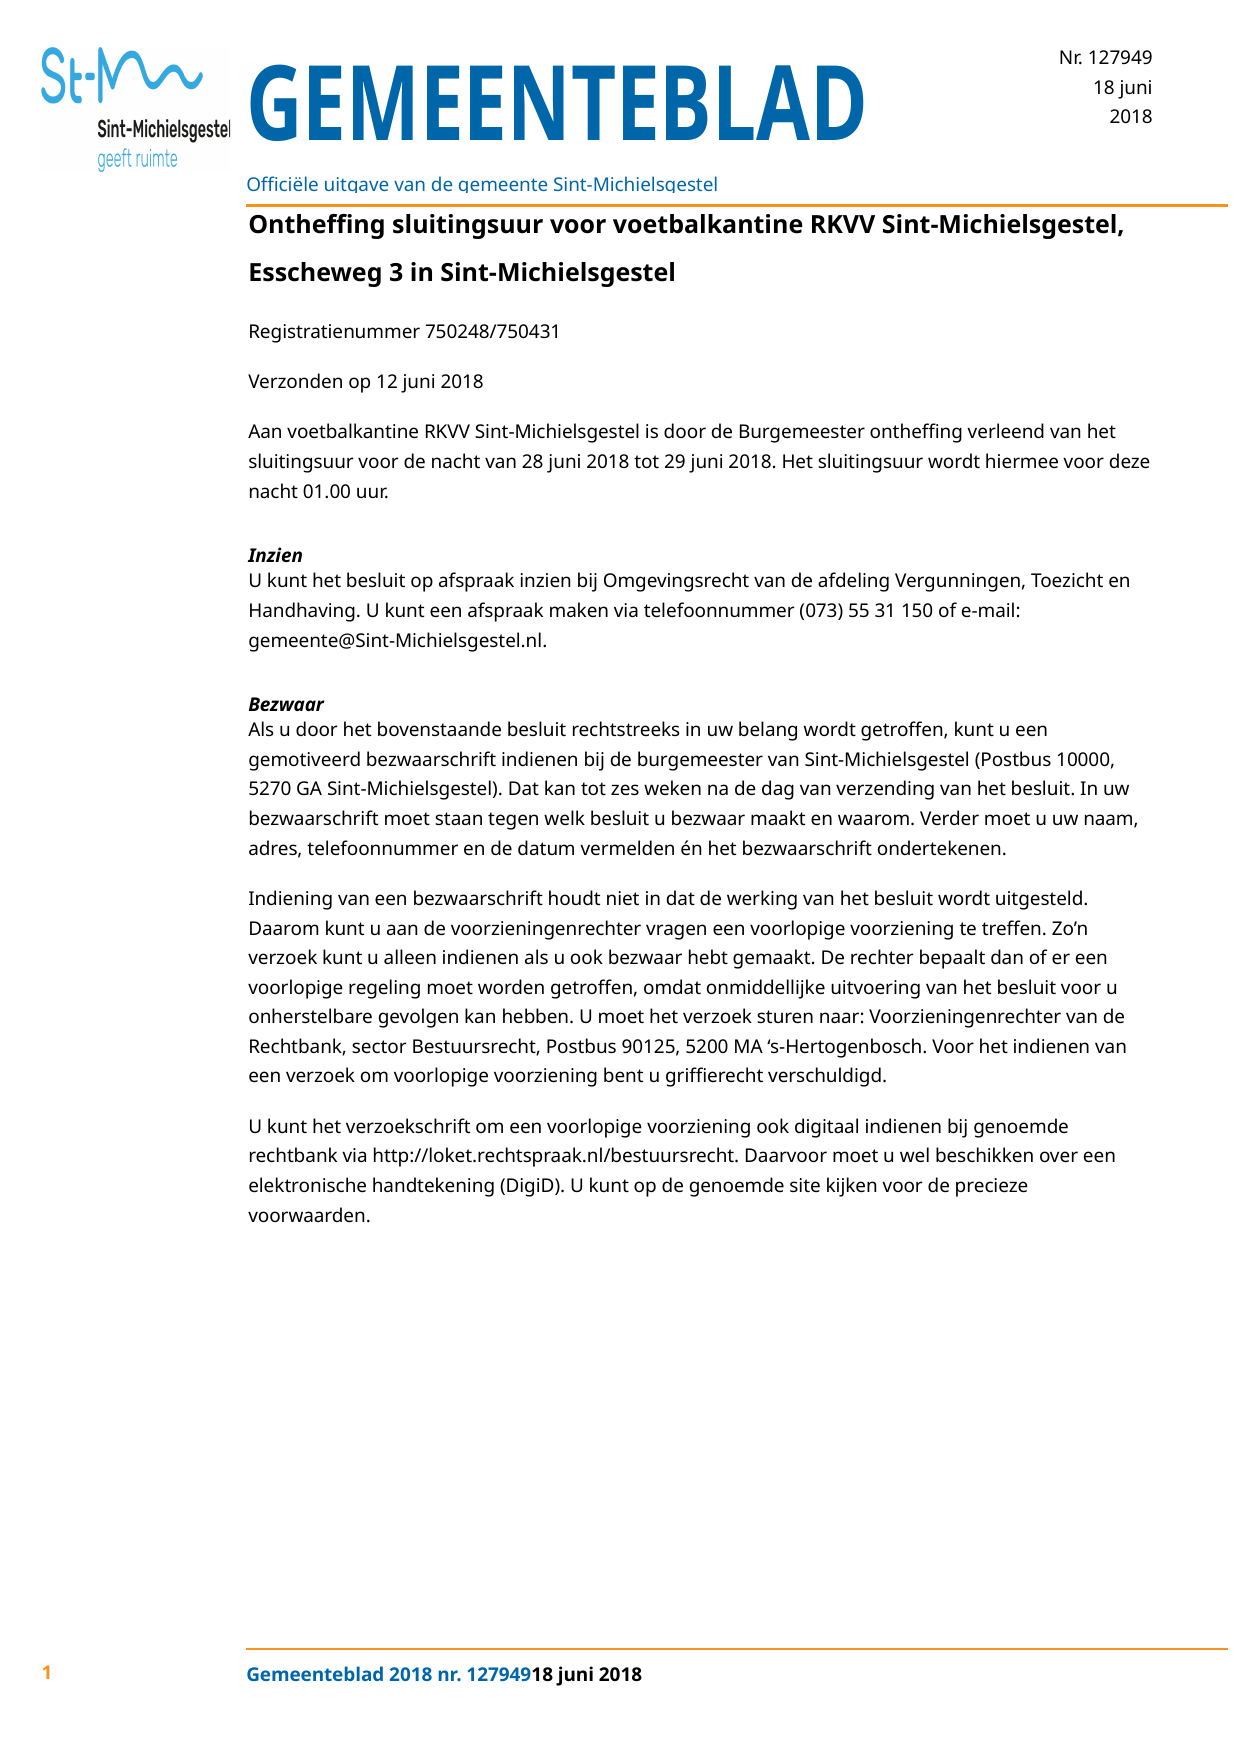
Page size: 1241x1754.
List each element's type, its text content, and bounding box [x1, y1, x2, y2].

text Verzonden op 12 juni 2018 [248, 368, 1152, 394]
text U kunt het besluit op afspraak inzien bij Omgevingsrecht van de afdeling Vergunningen, Toezicht en Handhaving. U kunt een afspraak maken via telefoonnummer (073) 55 31 150 of e-mail: gemeente@Sint-Michielsgestel.nl. [248, 568, 1152, 652]
picture [41, 47, 231, 172]
text Inzien [248, 542, 1152, 568]
text Aan voetbalkantine RKVV Sint-Michielsgestel is door de Burgemeester ontheffing verleend van het sluitingsuur voor de nacht van 28 juni 2018 tot 29 juni 2018. Het sluitingsuur wordt hiermee voor deze nacht 01.00 uur. [248, 419, 1152, 504]
text Registratienummer 750248/750431 [248, 318, 1152, 344]
text U kunt het verzoekschrift om een voorlopige voorziening ook digitaal indienen bij genoemde rechtbank via http://loket.rechtspraak.nl/bestuursrecht. Daarvoor moet u wel beschikken over een elektronische handtekening (DigiD). U kunt op de genoemde site kijken voor de precieze voorwaarden. [248, 1113, 1152, 1228]
text Bezwaar [248, 691, 1152, 716]
text Indiening van een bezwaarschrift houdt niet in dat de werking van het besluit wordt uitgesteld. Daarom kunt u aan de voorzieningenrechter vragen een voorlopige voorziening te treffen. Zo’n verzoek kunt u alleen indienen als u ook bezwaar hebt gemaakt. De rechter bepaalt dan of er een voorlopige regeling moet worden getroffen, omdat onmiddellijke uitvoering van het besluit voor u onherstelbare gevolgen kan hebben. U moet het verzoek sturen naar: Voorzieningenrechter van de Rechtbank, sector Bestuursrecht, Postbus 90125, 5200 MA ‘s-Hertogenbosch. Voor het indienen van een verzoek om voorlopige voorziening bent u griffierecht verschuldigd. [248, 885, 1152, 1088]
text Als u door het bovenstaande besluit rechtstreeks in uw belang wordt getroffen, kunt u een gemotiveerd bezwaarschrift indienen bij de burgemeester van Sint-Michielsgestel (Postbus 10000, 5270 GA Sint-Michielsgestel). Dat kan tot zes weken na de dag van verzending van het besluit. In uw bezwaarschrift moet staan tegen welk besluit u bezwaar maakt en waarom. Verder moet u uw naam, adres, telefoonnummer en de datum vermelden én het bezwaarschrift ondertekenen. [248, 716, 1152, 861]
text Ontheffing sluitingsuur voor voetbalkantine RKVV Sint-Michielsgestel, Esscheweg 3 in Sint-Michielsgestel [248, 207, 1152, 288]
